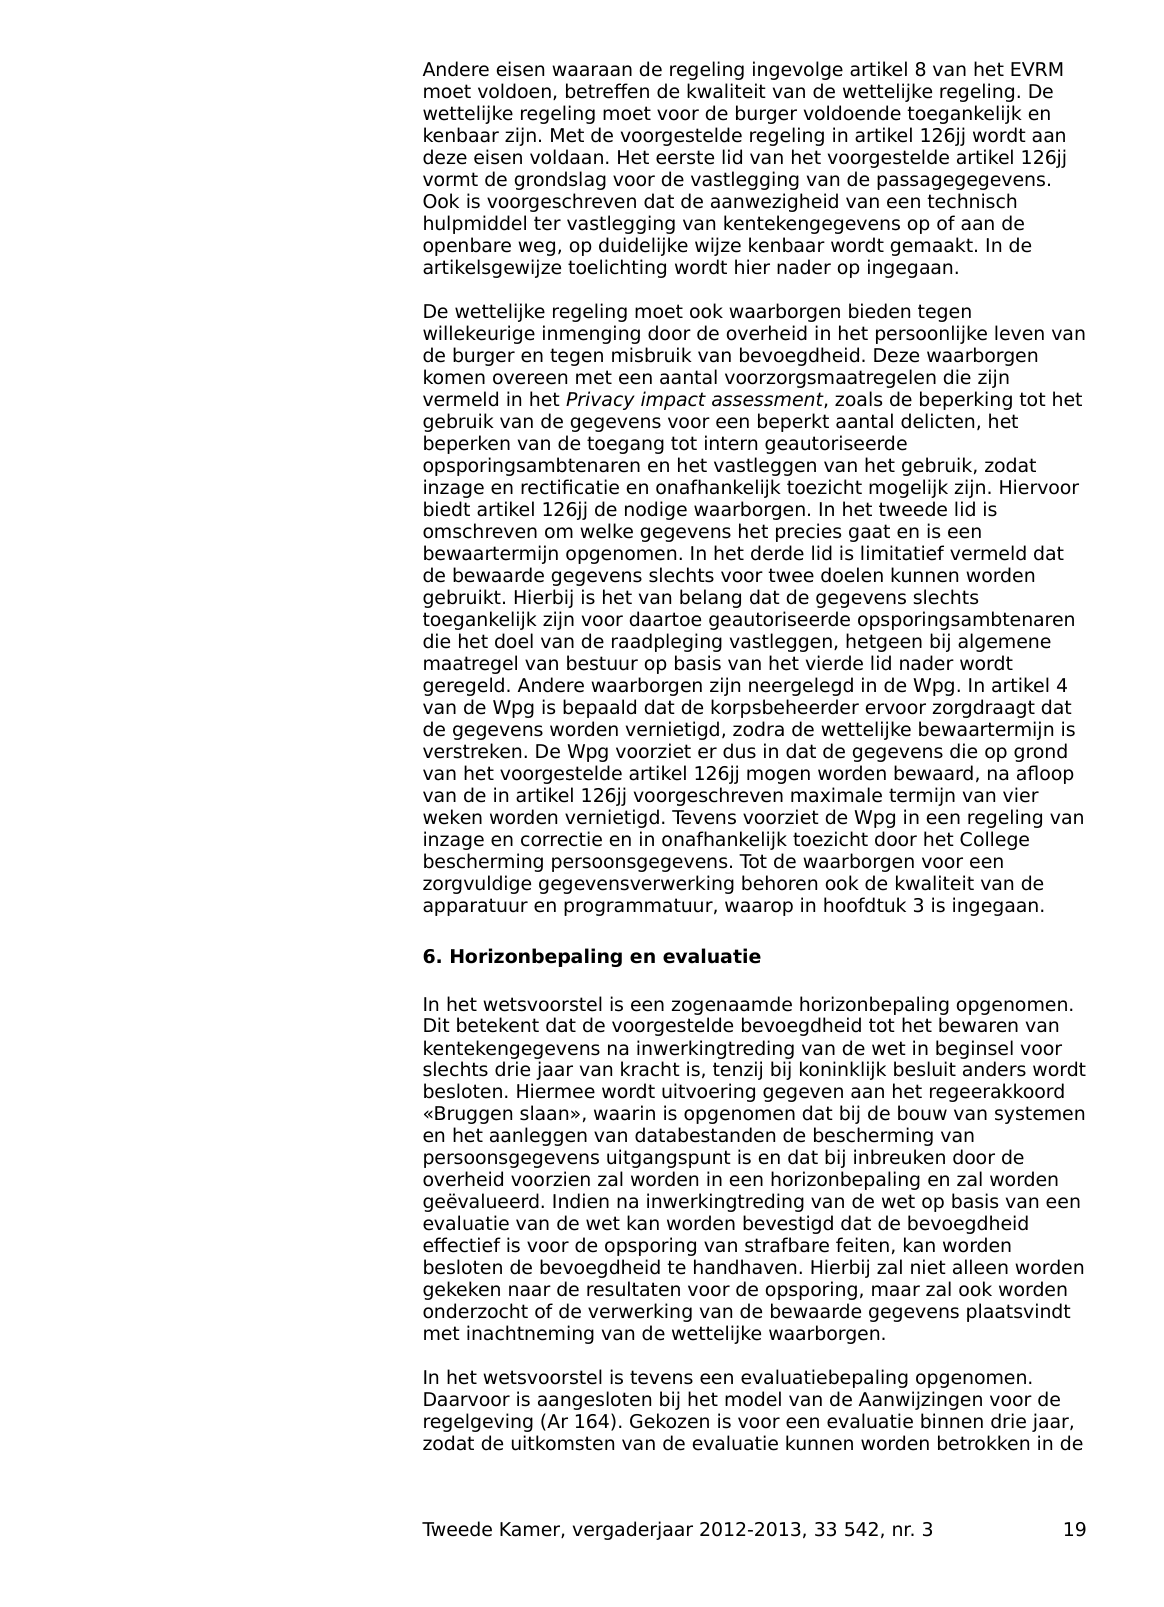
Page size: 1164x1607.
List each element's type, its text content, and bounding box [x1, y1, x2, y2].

text In het wetsvoorstel is tevens een evaluatiebepaling opgenomen. Daarvoor is aangesloten bij het model van de Aanwijzingen voor de regelgeving (Ar 164). Gekozen is voor een evaluatie binnen drie jaar, zodat de uitkomsten van de evaluatie kunnen worden betrokken in de [422, 1367, 1087, 1455]
text De wettelijke regeling moet ook waarborgen bieden tegen willekeurige inmenging door de overheid in het persoonlijke leven van de burger en tegen misbruik van bevoegdheid. Deze waarborgen komen overeen met een aantal voorzorgsmaatregelen die zijn vermeld in het Privacy impact assessment, zoals de beperking tot het gebruik van de gegevens voor een beperkt aantal delicten, het beperken van de toegang tot intern geautoriseerde opsporingsambtenaren en het vastleggen van het gebruik, zodat inzage en rectificatie en onafhankelijk toezicht mogelijk zijn. Hiervoor biedt artikel 126jj de nodige waarborgen. In het tweede lid is omschreven om welke gegevens het precies gaat en is een bewaartermijn opgenomen. In het derde lid is limitatief vermeld dat de bewaarde gegevens slechts voor twee doelen kunnen worden gebruikt. Hierbij is het van belang dat de gegevens slechts toegankelijk zijn voor daartoe geautoriseerde opsporingsambtenaren die het doel van de raadpleging vastleggen, hetgeen bij algemene maatregel van bestuur op basis van het vierde lid nader wordt geregeld. Andere waarborgen zijn neergelegd in de Wpg. In artikel 4 van de Wpg is bepaald dat de korpsbeheerder ervoor zorgdraagt dat de gegevens worden vernietigd, zodra de wettelijke bewaartermijn is verstreken. De Wpg voorziet er dus in dat de gegevens die op grond van het voorgestelde artikel 126jj mogen worden bewaard, na afloop van de in artikel 126jj voorgeschreven maximale termijn van vier weken worden vernietigd. Tevens voorziet de Wpg in een regeling van inzage en correctie en in onafhankelijk toezicht door het College bescherming persoonsgegevens. Tot de waarborgen voor een zorgvuldige gegevensverwerking behoren ook de kwaliteit van de apparatuur en programmatuur, waarop in hoofdtuk 3 is ingegaan. [422, 301, 1087, 916]
subtitle 6. Horizonbepaling en evaluatie [422, 946, 1087, 968]
text Andere eisen waaraan de regeling ingevolge artikel 8 van het EVRM moet voldoen, betreffen de kwaliteit van de wettelijke regeling. De wettelijke regeling moet voor de burger voldoende toegankelijk en kenbaar zijn. Met de voorgestelde regeling in artikel 126jj wordt aan deze eisen voldaan. Het eerste lid van het voorgestelde artikel 126jj vormt de grondslag voor de vastlegging van de passagegegevens. Ook is voorgeschreven dat de aanwezigheid van een technisch hulpmiddel ter vastlegging van kentekengegevens op of aan de openbare weg, op duidelijke wijze kenbaar wordt gemaakt. In de artikelsgewijze toelichting wordt hier nader op ingegaan. [422, 59, 1087, 279]
text In het wetsvoorstel is een zogenaamde horizonbepaling opgenomen. Dit betekent dat de voorgestelde bevoegdheid tot het bewaren van kentekengegevens na inwerkingtreding van de wet in beginsel voor slechts drie jaar van kracht is, tenzij bij koninklijk besluit anders wordt besloten. Hiermee wordt uitvoering gegeven aan het regeerakkoord «Bruggen slaan», waarin is opgenomen dat bij de bouw van systemen en het aanleggen van databestanden de bescherming van persoonsgegevens uitgangspunt is en dat bij inbreuken door de overheid voorzien zal worden in een horizonbepaling en zal worden geëvalueerd. Indien na inwerkingtreding van de wet op basis van een evaluatie van de wet kan worden bevestigd dat de bevoegdheid effectief is voor de opsporing van strafbare feiten, kan worden besloten de bevoegdheid te handhaven. Hierbij zal niet alleen worden gekeken naar de resultaten voor de opsporing, maar zal ook worden onderzocht of de verwerking van de bewaarde gegevens plaatsvindt met inachtneming van de wettelijke waarborgen. [422, 993, 1087, 1345]
